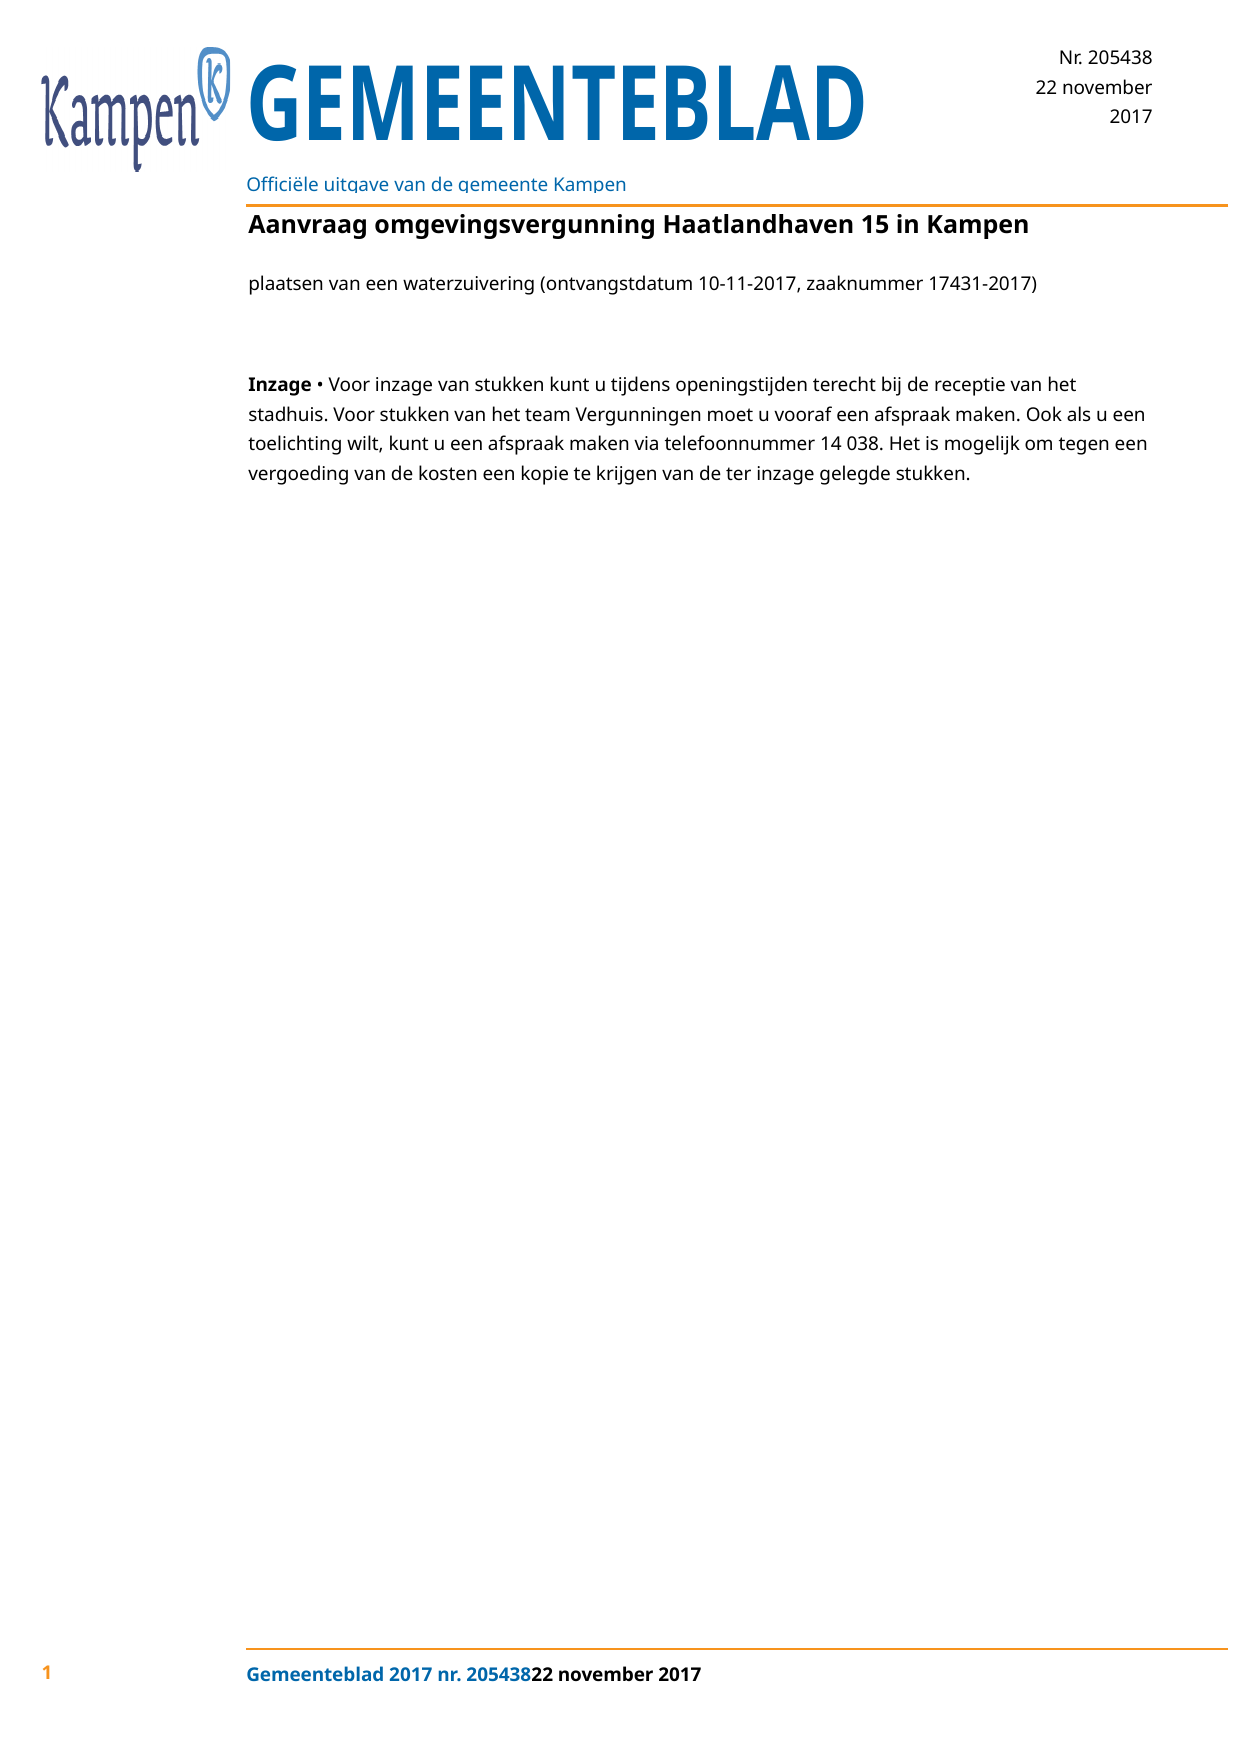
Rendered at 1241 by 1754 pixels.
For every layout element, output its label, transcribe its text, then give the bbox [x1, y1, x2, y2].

picture [41, 47, 231, 172]
text Inzage • Voor inzage van stukken kunt u tijdens openingstijden terecht bij de receptie van het stadhuis. Voor stukken van het team Vergunningen moet u vooraf een afspraak maken. Ook als u een toelichting wilt, kunt u een afspraak maken via telefoonnummer 14 038. Het is mogelijk om tegen een vergoeding van de kosten een kopie te krijgen van de ter inzage gelegde stukken. [248, 371, 1152, 486]
text plaatsen van een waterzuivering (ontvangstdatum 10-11-2017, zaaknummer 17431-2017) [248, 270, 1152, 296]
text Aanvraag omgevingsvergunning Haatlandhaven 15 in Kampen [248, 207, 1152, 241]
